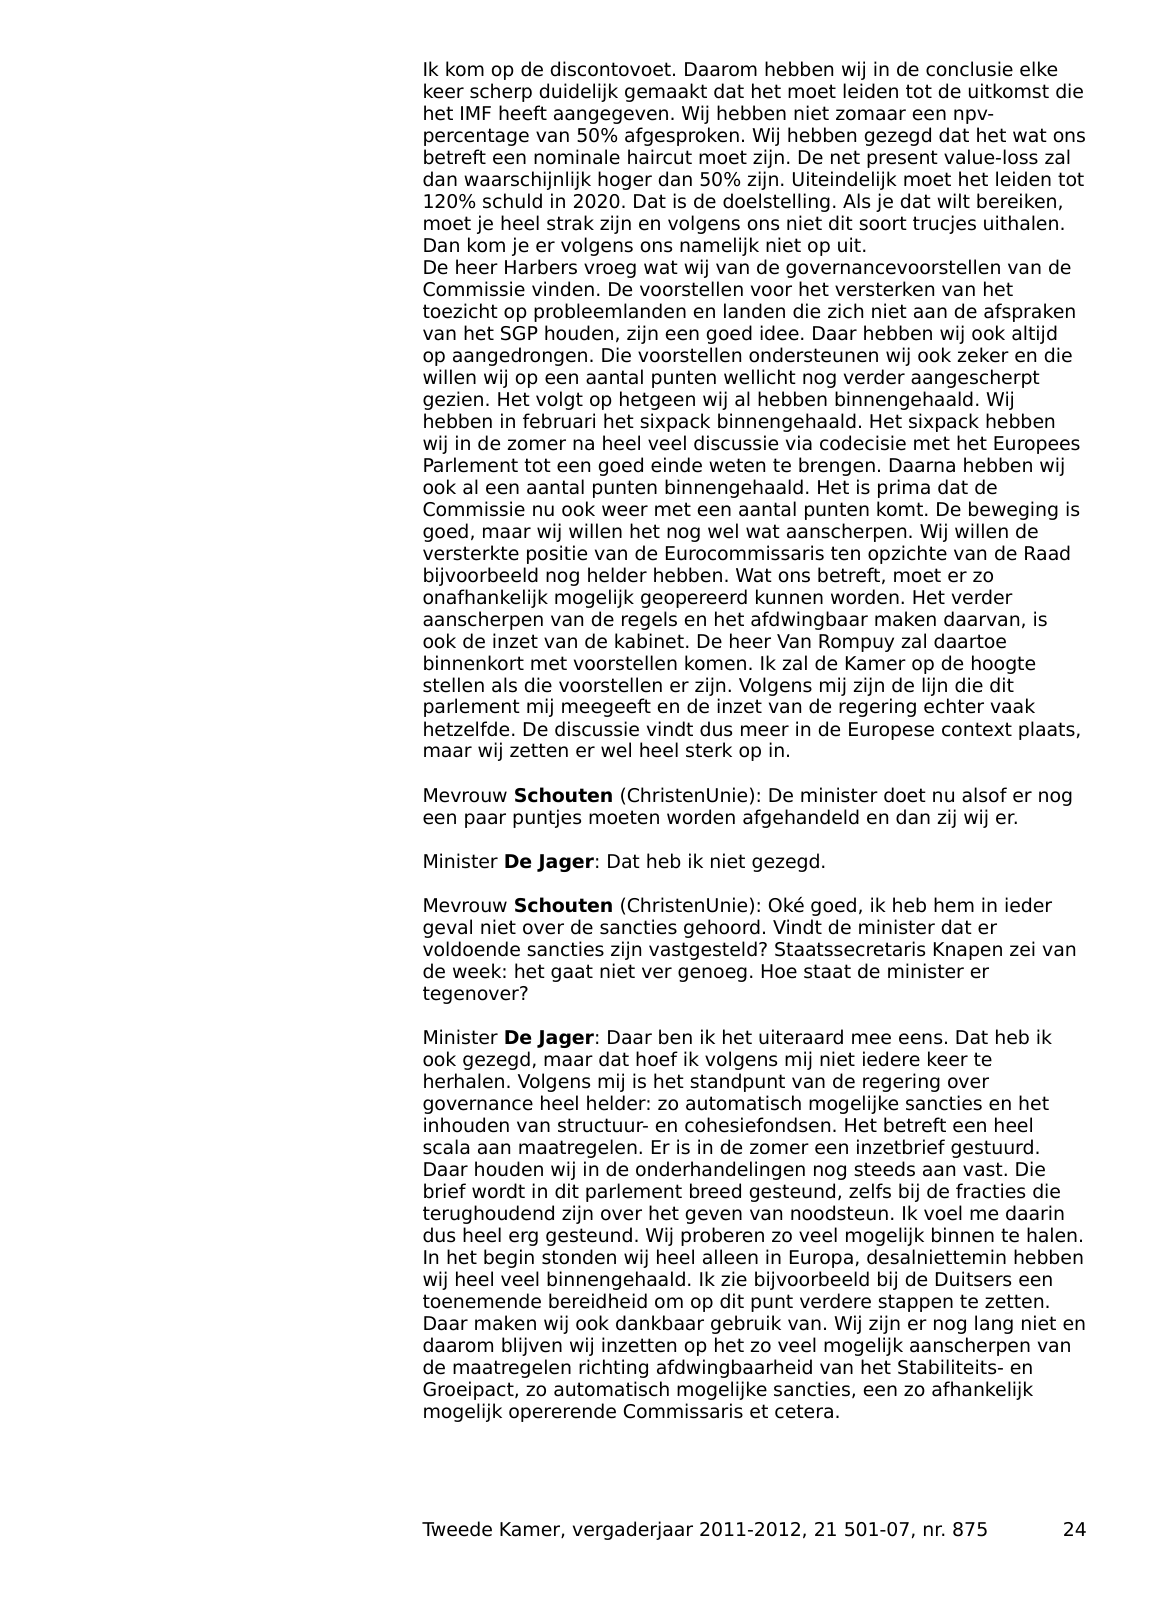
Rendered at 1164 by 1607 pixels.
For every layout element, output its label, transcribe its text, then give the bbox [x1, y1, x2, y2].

text Mevrouw Schouten (ChristenUnie): Oké goed, ik heb hem in ieder geval niet over de sancties gehoord. Vindt de minister dat er voldoende sancties zijn vastgesteld? Staatssecretaris Knapen zei van de week: het gaat niet ver genoeg. Hoe staat de minister er tegenover? [422, 895, 1087, 1005]
text Ik kom op de discontovoet. Daarom hebben wij in de conclusie elke keer scherp duidelijk gemaakt dat het moet leiden tot de uitkomst die het IMF heeft aangegeven. Wij hebben niet zomaar een npv-percentage van 50% afgesproken. Wij hebben gezegd dat het wat ons betreft een nominale haircut moet zijn. De net present value-loss zal dan waarschijnlijk hoger dan 50% zijn. Uiteindelijk moet het leiden tot 120% schuld in 2020. Dat is de doelstelling. Als je dat wilt bereiken, moet je heel strak zijn en volgens ons niet dit soort trucjes uithalen. Dan kom je er volgens ons namelijk niet op uit. [422, 59, 1087, 257]
text Minister De Jager: Dat heb ik niet gezegd. [422, 851, 1087, 873]
text Minister De Jager: Daar ben ik het uiteraard mee eens. Dat heb ik ook gezegd, maar dat hoef ik volgens mij niet iedere keer te herhalen. Volgens mij is het standpunt van de regering over governance heel helder: zo automatisch mogelijke sancties en het inhouden van structuur- en cohesiefondsen. Het betreft een heel scala aan maatregelen. Er is in de zomer een inzetbrief gestuurd. Daar houden wij in de onderhandelingen nog steeds aan vast. Die brief wordt in dit parlement breed gesteund, zelfs bij de fracties die terughoudend zijn over het geven van noodsteun. Ik voel me daarin dus heel erg gesteund. Wij proberen zo veel mogelijk binnen te halen. In het begin stonden wij heel alleen in Europa, desalniettemin hebben wij heel veel binnengehaald. Ik zie bijvoorbeeld bij de Duitsers een toenemende bereidheid om op dit punt verdere stappen te zetten. Daar maken wij ook dankbaar gebruik van. Wij zijn er nog lang niet en daarom blijven wij inzetten op het zo veel mogelijk aanscherpen van de maatregelen richting afdwingbaarheid van het Stabiliteits- en Groeipact, zo automatisch mogelijke sancties, een zo afhankelijk mogelijk opererende Commissaris et cetera. [422, 1027, 1087, 1423]
text Mevrouw Schouten (ChristenUnie): De minister doet nu alsof er nog een paar puntjes moeten worden afgehandeld en dan zij wij er. [422, 784, 1087, 828]
text De heer Harbers vroeg wat wij van de governancevoorstellen van de Commissie vinden. De voorstellen voor het versterken van het toezicht op probleemlanden en landen die zich niet aan de afspraken van het SGP houden, zijn een goed idee. Daar hebben wij ook altijd op aangedrongen. Die voorstellen ondersteunen wij ook zeker en die willen wij op een aantal punten wellicht nog verder aangescherpt gezien. Het volgt op hetgeen wij al hebben binnengehaald. Wij hebben in februari het sixpack binnengehaald. Het sixpack hebben wij in de zomer na heel veel discussie via codecisie met het Europees Parlement tot een goed einde weten te brengen. Daarna hebben wij ook al een aantal punten binnengehaald. Het is prima dat de Commissie nu ook weer met een aantal punten komt. De beweging is goed, maar wij willen het nog wel wat aanscherpen. Wij willen de versterkte positie van de Eurocommissaris ten opzichte van de Raad bijvoorbeeld nog helder hebben. Wat ons betreft, moet er zo onafhankelijk mogelijk geopereerd kunnen worden. Het verder aanscherpen van de regels en het afdwingbaar maken daarvan, is ook de inzet van de kabinet. De heer Van Rompuy zal daartoe binnenkort met voorstellen komen. Ik zal de Kamer op de hoogte stellen als die voorstellen er zijn. Volgens mij zijn de lijn die dit parlement mij meegeeft en de inzet van de regering echter vaak hetzelfde. De discussie vindt dus meer in de Europese context plaats, maar wij zetten er wel heel sterk op in. [422, 257, 1087, 762]
